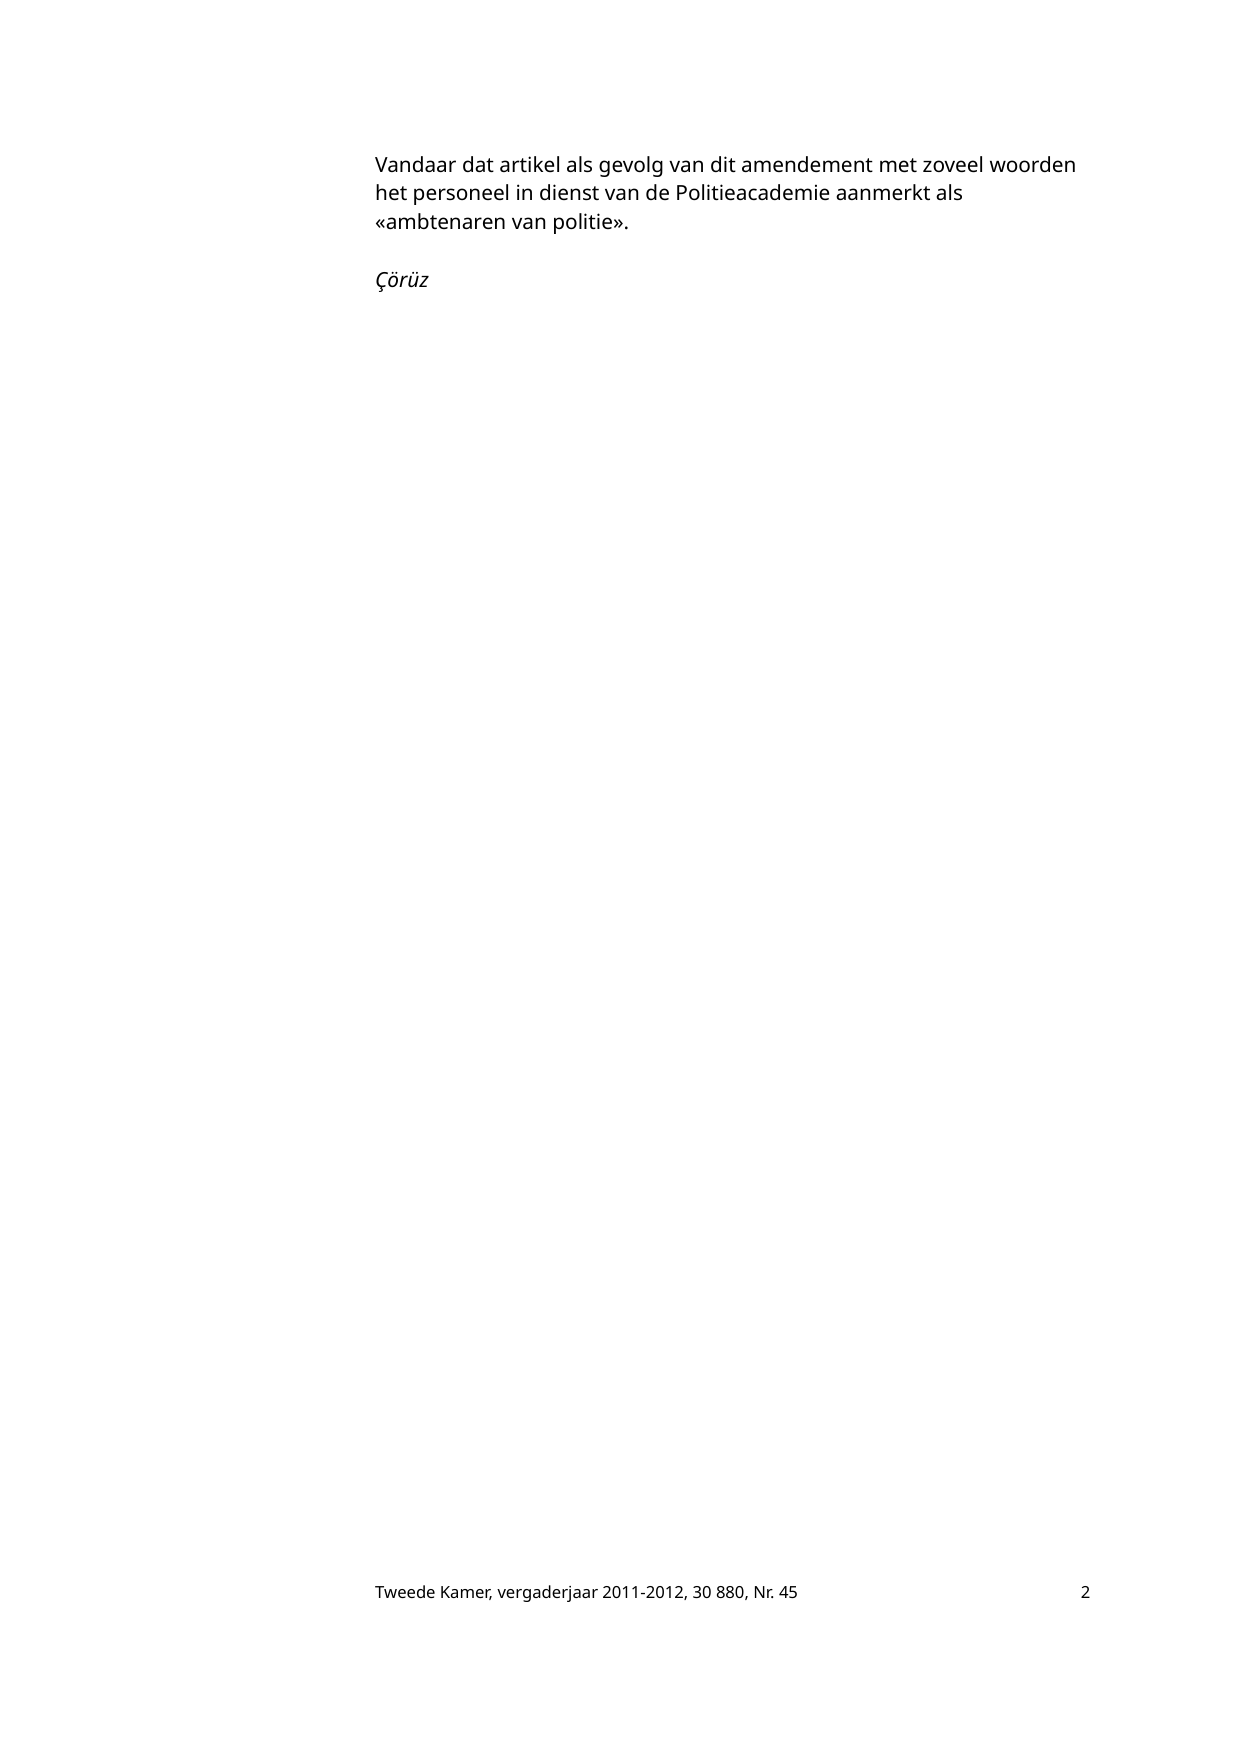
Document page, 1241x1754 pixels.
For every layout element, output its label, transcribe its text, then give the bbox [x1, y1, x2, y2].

text Çörüz [375, 265, 1090, 294]
text Vandaar dat artikel als gevolg van dit amendement met zoveel woorden het personeel in dienst van de Politieacademie aanmerkt als «ambtenaren van politie». [375, 150, 1090, 235]
